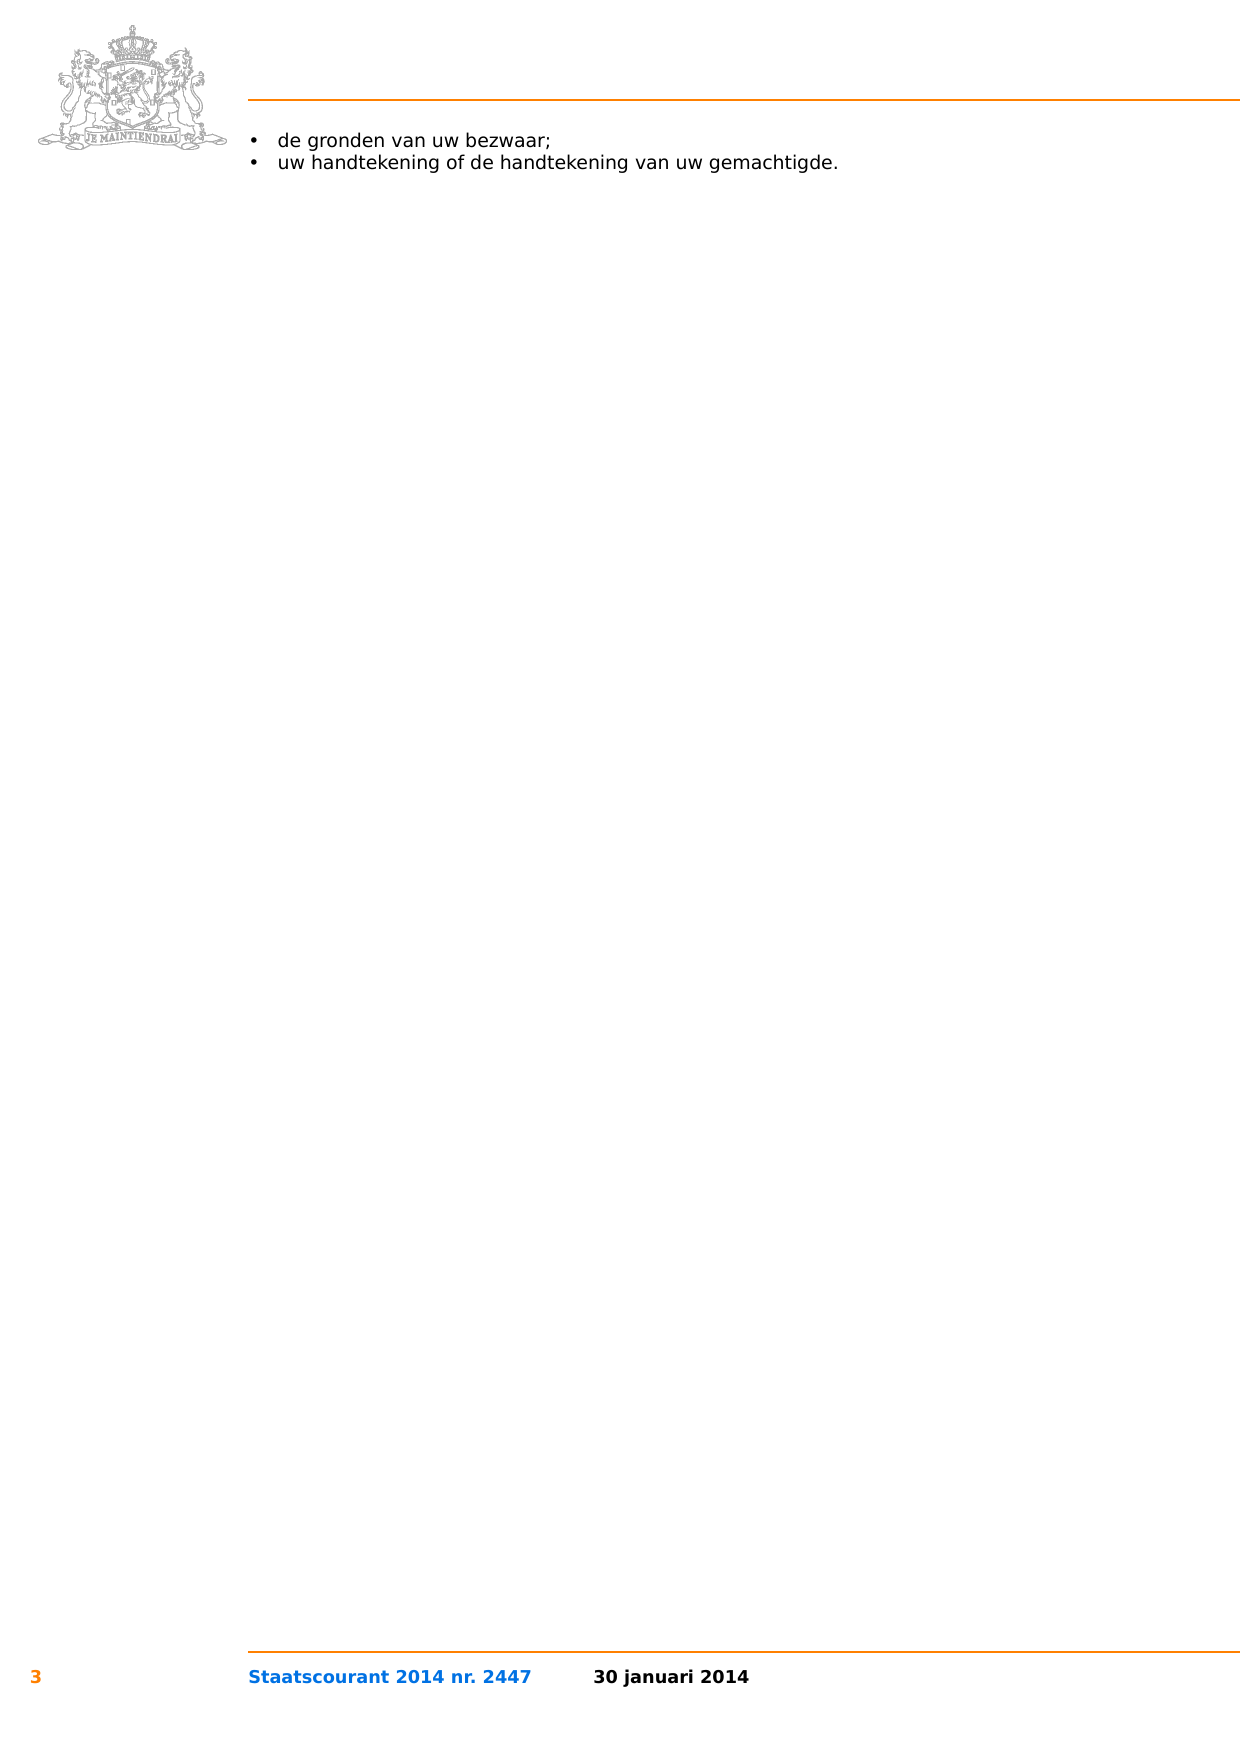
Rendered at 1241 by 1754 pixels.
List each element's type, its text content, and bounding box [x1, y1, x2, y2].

picture [38, 25, 227, 150]
text • uw handtekening of de handtekening van uw gemachtigde. [248, 152, 1163, 174]
text • de gronden van uw bezwaar; [248, 130, 1163, 152]
